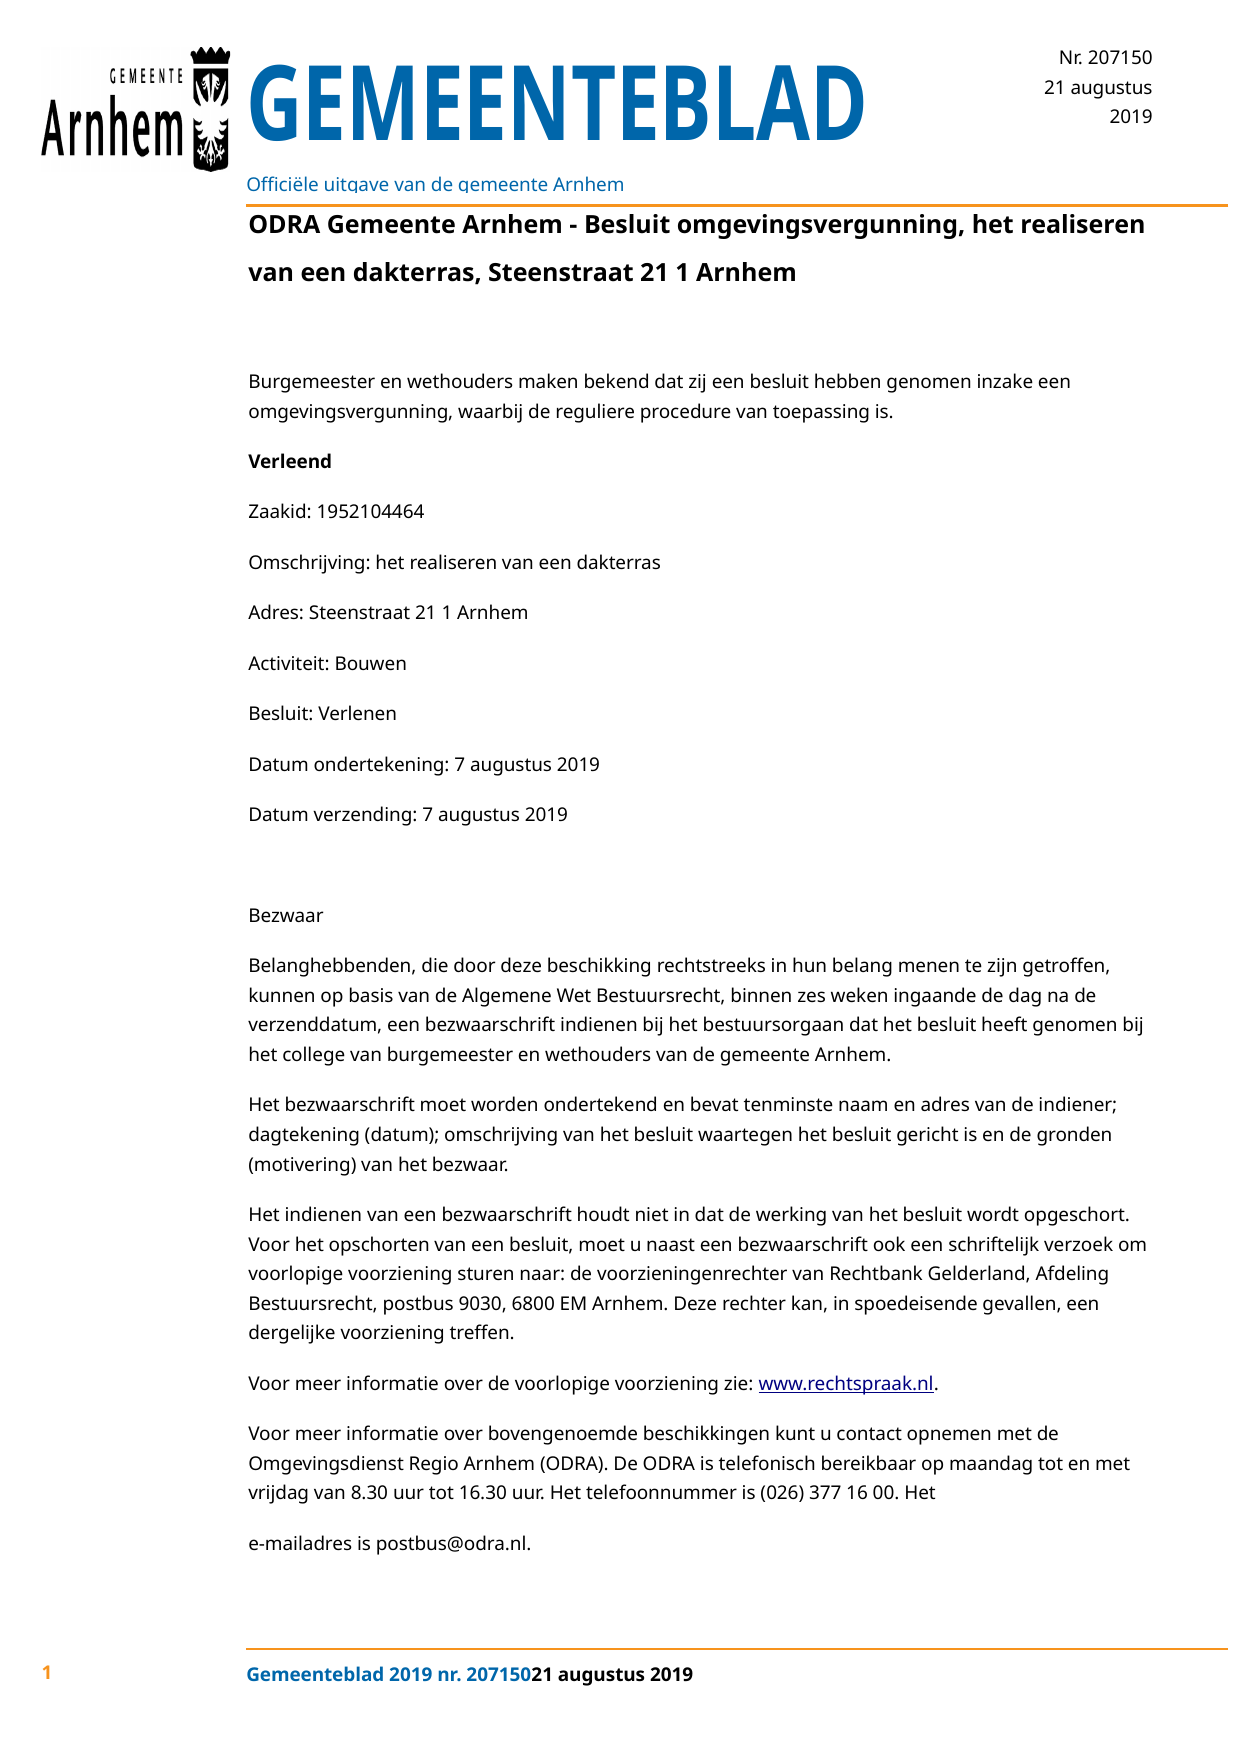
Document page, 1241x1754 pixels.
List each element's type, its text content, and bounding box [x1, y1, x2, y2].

text Voor meer informatie over bovengenoemde beschikkingen kunt u contact opnemen met de Omgevingsdienst Regio Arnhem (ODRA). De ODRA is telefonisch bereikbaar op maandag tot en met vrijdag van 8.30 uur tot 16.30 uur. Het telefoonnummer is (026) 377 16 00. Het [248, 1420, 1152, 1505]
text ODRA Gemeente Arnhem - Besluit omgevingsvergunning, het realiseren van een dakterras, Steenstraat 21 1 Arnhem [248, 207, 1152, 288]
text Het bezwaarschrift moet worden ondertekend en bevat tenminste naam en adres van de indiener; dagtekening (datum); omschrijving van het besluit waartegen het besluit gericht is en de gronden (motivering) van het bezwaar. [248, 1092, 1152, 1177]
text Het indienen van een bezwaarschrift houdt niet in dat de werking van het besluit wordt opgeschort. Voor het opschorten van een besluit, moet u naast een bezwaarschrift ook een schriftelijk verzoek om voorlopige voorziening sturen naar: de voorzieningenrechter van Rechtbank Gelderland, Afdeling Bestuursrecht, postbus 9030, 6800 EM Arnhem. Deze rechter kan, in spoedeisende gevallen, een dergelijke voorziening treffen. [248, 1201, 1152, 1345]
text Adres: Steenstraat 21 1 Arnhem [248, 599, 1152, 625]
text Datum ondertekening: 7 augustus 2019 [248, 751, 1152, 777]
text Belanghebbenden, die door deze beschikking rechtstreeks in hun belang menen te zijn getroffen, kunnen op basis van de Algemene Wet Bestuursrecht, binnen zes weken ingaande de dag na de verzenddatum, een bezwaarschrift indienen bij het bestuursorgaan dat het besluit heeft genomen bij het college van burgemeester en wethouders van de gemeente Arnhem. [248, 952, 1152, 1067]
text Activiteit: Bouwen [248, 650, 1152, 676]
text Burgemeester en wethouders maken bekend dat zij een besluit hebben genomen inzake een omgevingsvergunning, waarbij de reguliere procedure van toepassing is. [248, 368, 1152, 424]
text Verleend [248, 448, 1152, 474]
text Voor meer informatie over de voorlopige voorziening zie: www.rechtspraak.nl. [248, 1370, 1152, 1396]
picture [41, 47, 231, 172]
text Bezwaar [248, 902, 1152, 928]
text e-mailadres is postbus@odra.nl. [248, 1530, 1152, 1556]
text Besluit: Verlenen [248, 700, 1152, 726]
text Omschrijving: het realiseren van een dakterras [248, 549, 1152, 575]
text Zaakid: 1952104464 [248, 499, 1152, 524]
text Datum verzending: 7 augustus 2019 [248, 801, 1152, 827]
